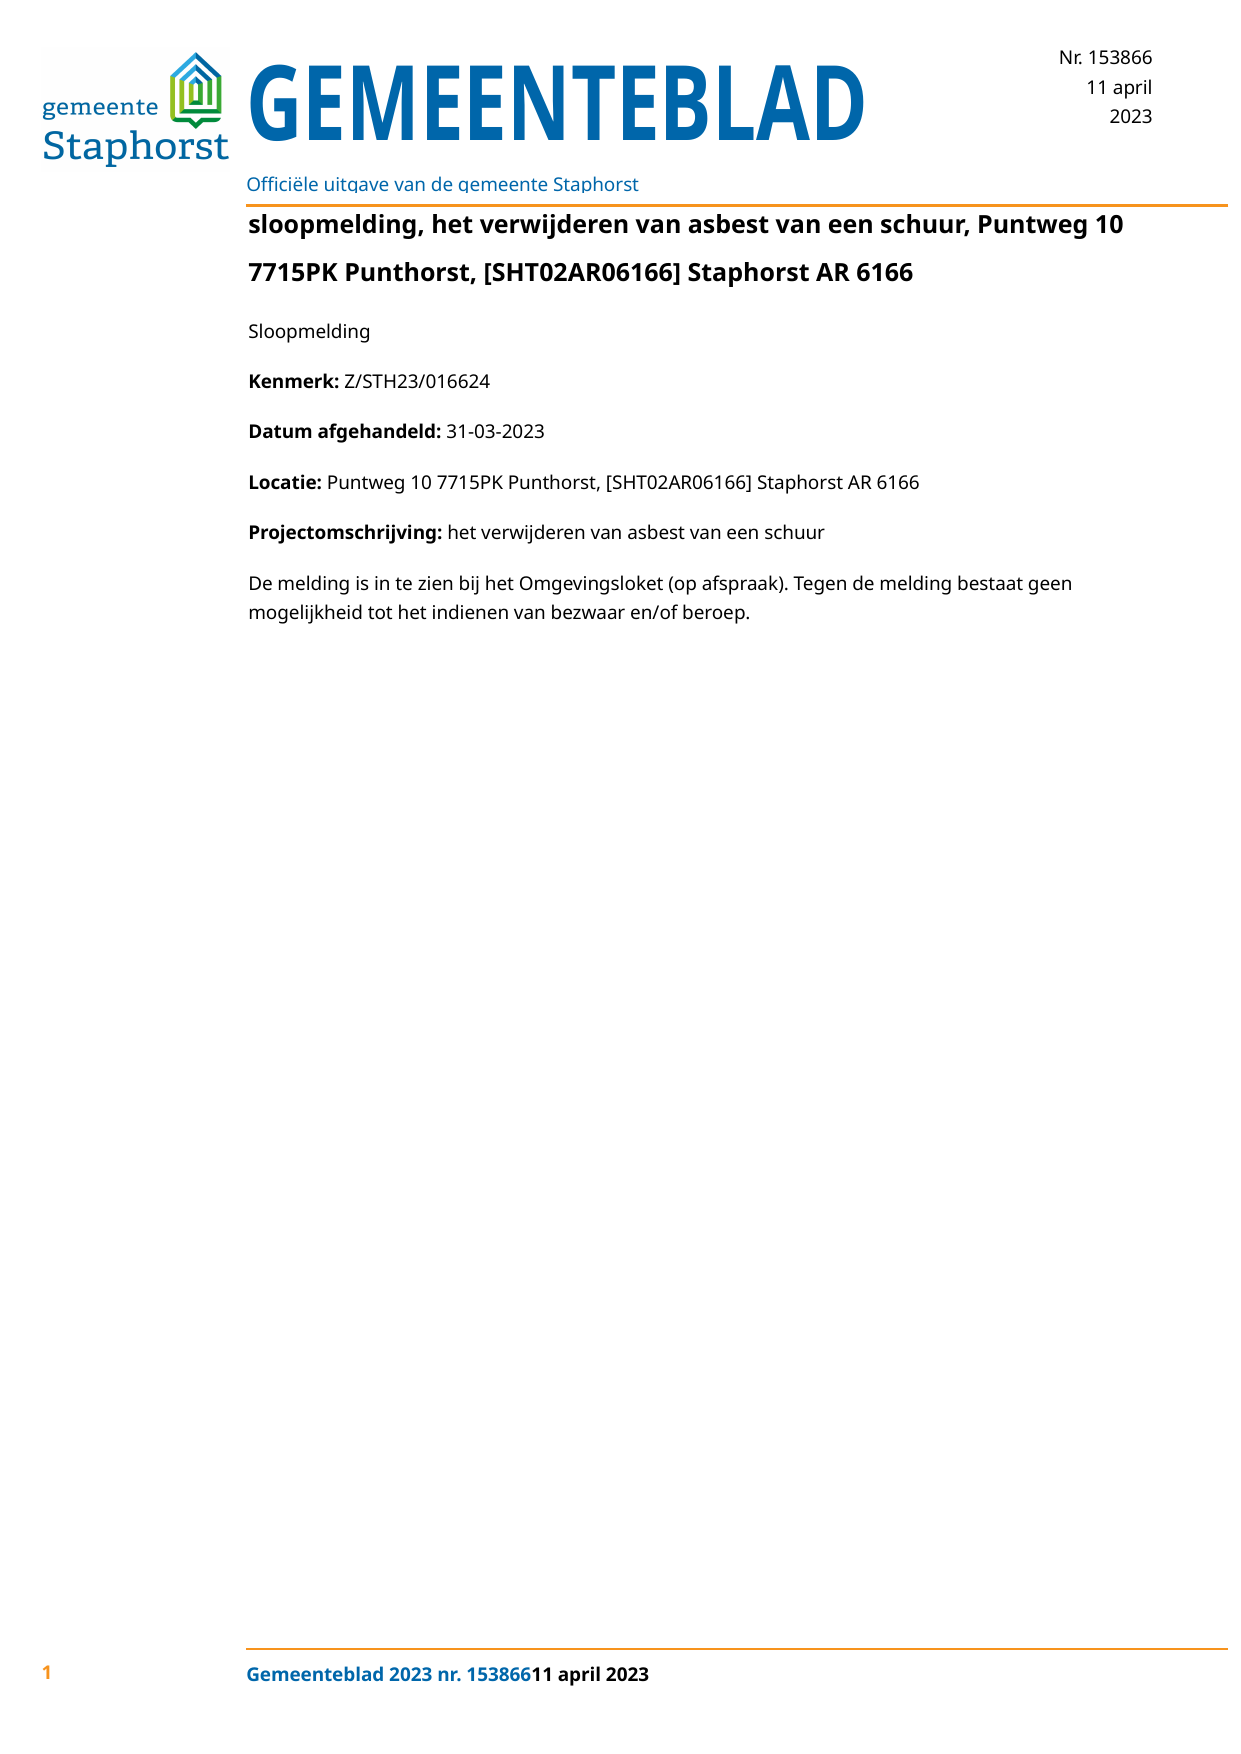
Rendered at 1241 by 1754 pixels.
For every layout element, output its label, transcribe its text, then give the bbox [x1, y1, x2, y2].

text sloopmelding, het verwijderen van asbest van een schuur, Puntweg 10 7715PK Punthorst, [SHT02AR06166] Staphorst AR 6166 [248, 207, 1152, 288]
text Projectomschrijving: het verwijderen van asbest van een schuur [248, 519, 1152, 545]
text Locatie: Puntweg 10 7715PK Punthorst, [SHT02AR06166] Staphorst AR 6166 [248, 469, 1152, 495]
text Sloopmelding [248, 318, 1152, 344]
text De melding is in te zien bij het Omgevingsloket (op afspraak). Tegen de melding bestaat geen mogelijkheid tot het indienen van bezwaar en/of beroep. [248, 570, 1152, 625]
text Kenmerk: Z/STH23/016624 [248, 368, 1152, 394]
picture [41, 47, 231, 172]
text Datum afgehandeld: 31-03-2023 [248, 419, 1152, 444]
